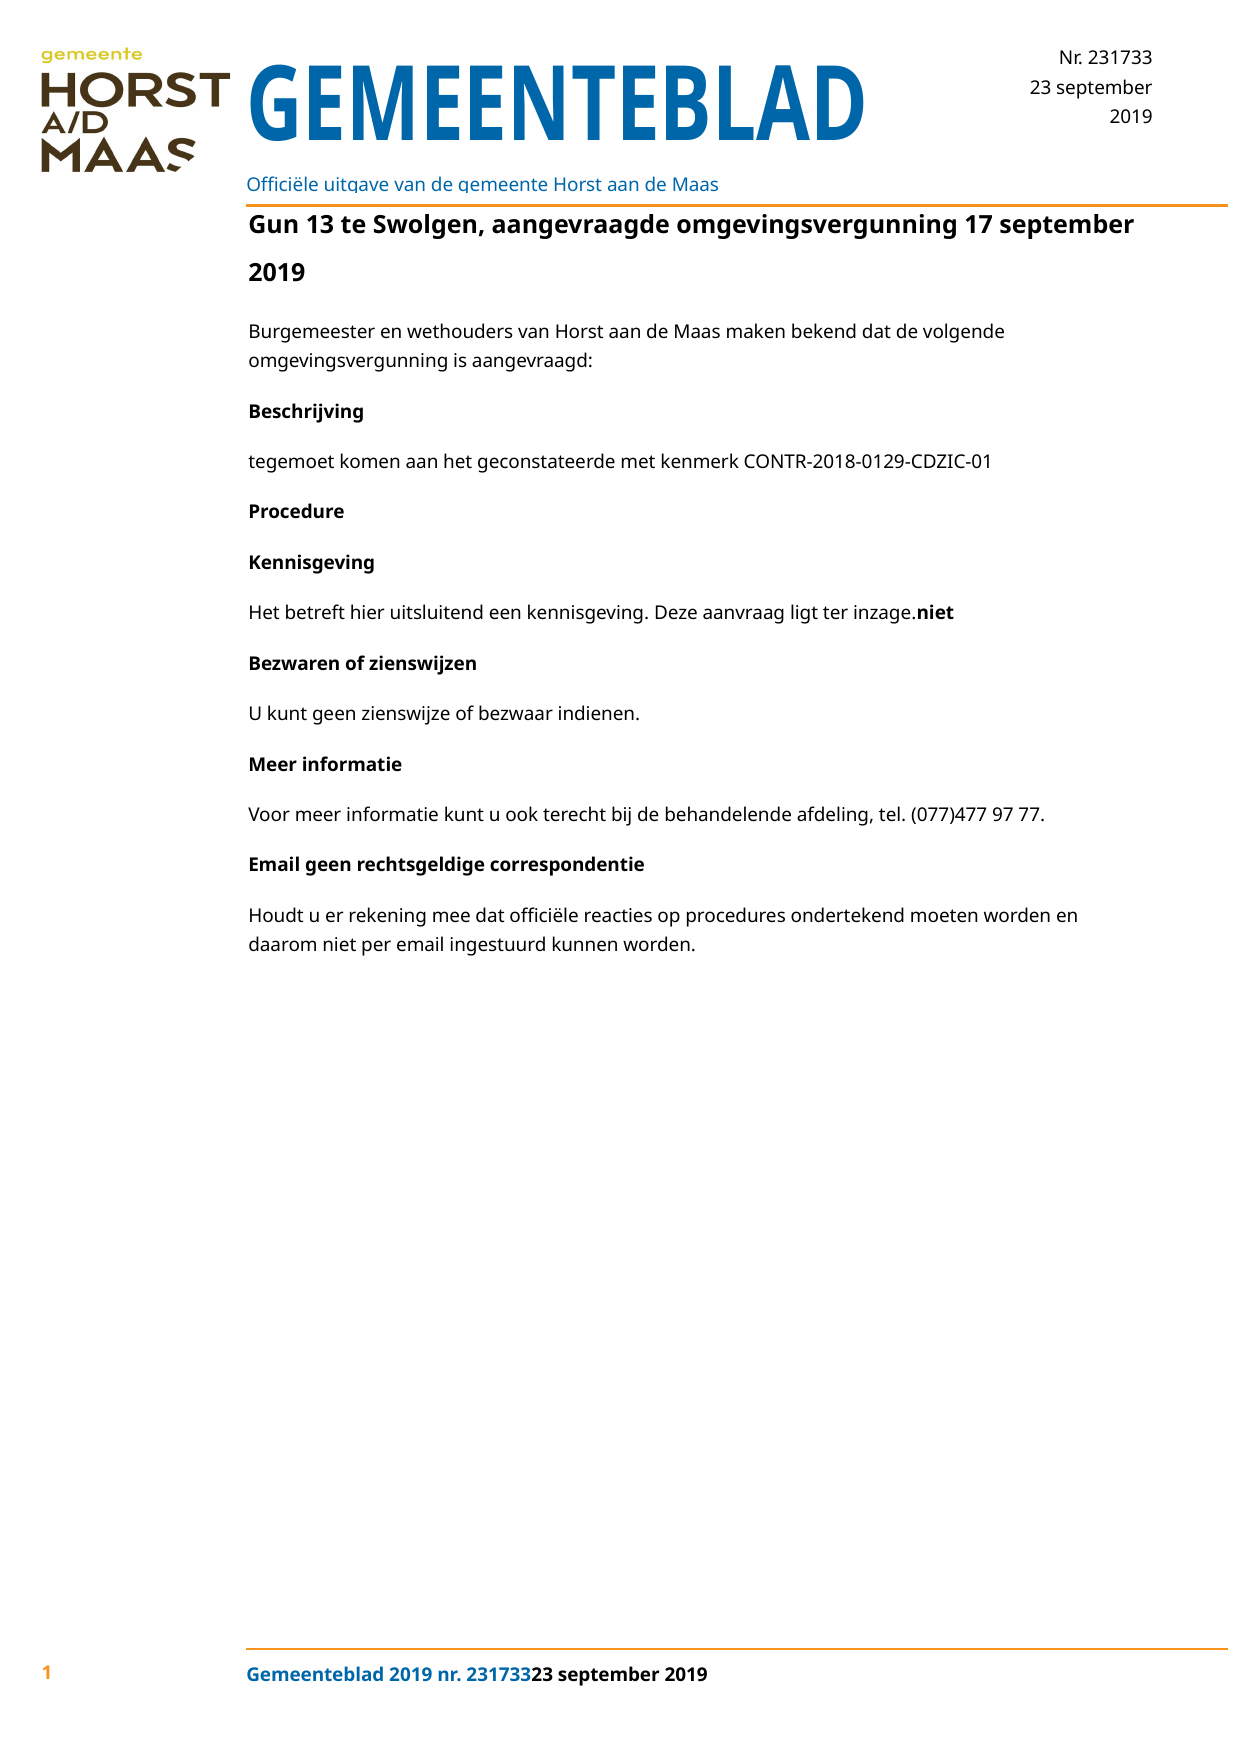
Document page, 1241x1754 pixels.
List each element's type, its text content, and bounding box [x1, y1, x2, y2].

text Burgemeester en wethouders van Horst aan de Maas maken bekend dat de volgende omgevingsvergunning is aangevraagd: [248, 318, 1152, 373]
text Voor meer informatie kunt u ook terecht bij de behandelende afdeling, tel. (077)477 97 77. [248, 801, 1152, 827]
text Email geen rechtsgeldige correspondentie [248, 852, 1152, 877]
text tegemoet komen aan het geconstateerde met kenmerk CONTR-2018-0129-CDZIC-01 [248, 448, 1152, 474]
text Procedure [248, 499, 1152, 524]
text U kunt geen zienswijze of bezwaar indienen. [248, 700, 1152, 726]
text Beschrijving [248, 398, 1152, 424]
text Meer informatie [248, 751, 1152, 777]
text Kennisgeving [248, 549, 1152, 575]
text Het betreft hier uitsluitend een kennisgeving. Deze aanvraag ligt ter inzage.niet [248, 599, 1152, 625]
text Houdt u er rekening mee dat officiële reacties op procedures ondertekend moeten worden en daarom niet per email ingestuurd kunnen worden. [248, 902, 1152, 957]
text Bezwaren of zienswijzen [248, 650, 1152, 676]
picture [41, 47, 231, 172]
text Gun 13 te Swolgen, aangevraagde omgevingsvergunning 17 september 2019 [248, 207, 1152, 288]
